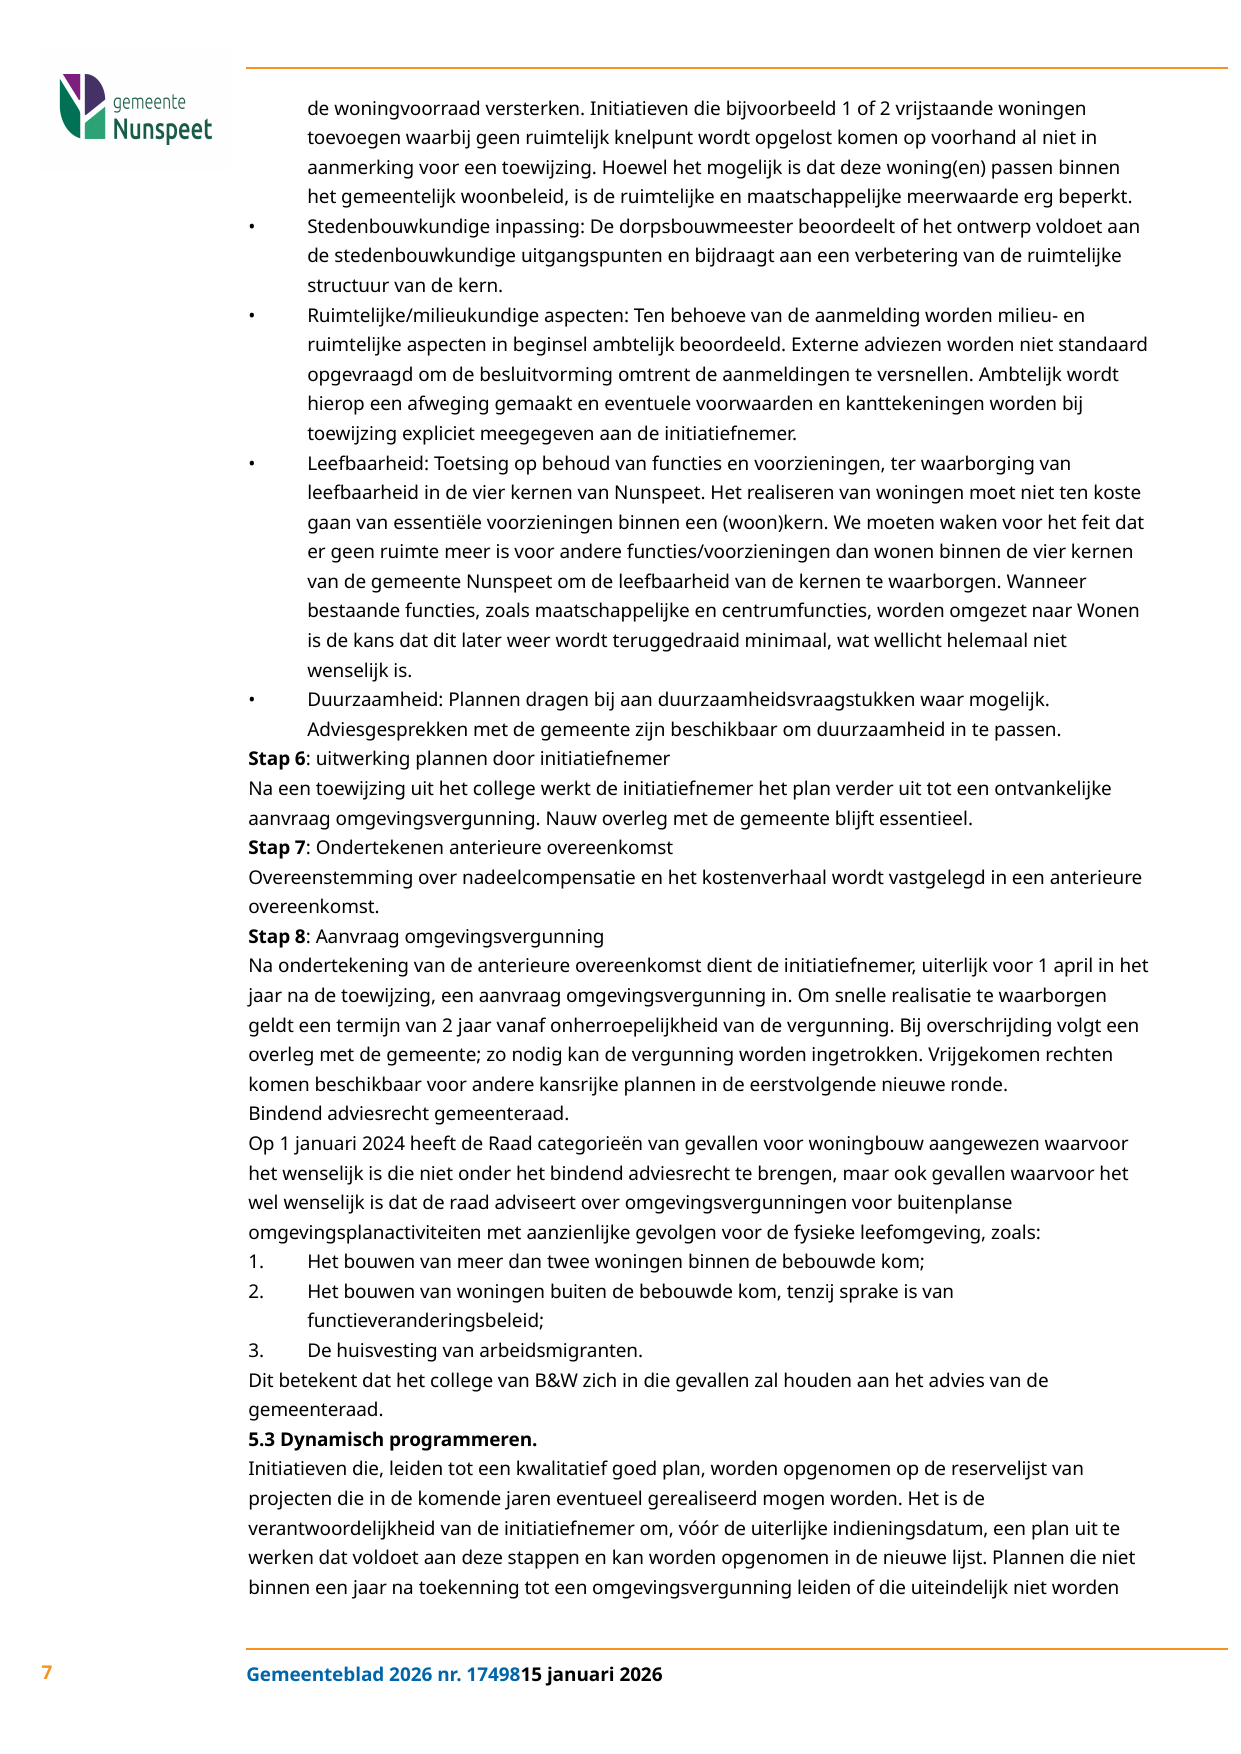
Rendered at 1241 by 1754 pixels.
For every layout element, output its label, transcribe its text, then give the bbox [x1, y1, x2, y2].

text Bindend adviesrecht gemeenteraad. [248, 1101, 1152, 1126]
text Dit betekent dat het college van B&W zich in die gevallen zal houden aan het advies van de gemeenteraad. [248, 1367, 1152, 1422]
text Op 1 januari 2024 heeft de Raad categorieën van gevallen voor woningbouw aangewezen waarvoor het wenselijk is die niet onder het bindend adviesrecht te brengen, maar ook gevallen waarvoor het wel wenselijk is dat de raad adviseert over omgevingsvergunningen voor buitenplanse omgevingsplanactiviteiten met aanzienlijke gevolgen voor de fysieke leefomgeving, zoals: [248, 1130, 1152, 1245]
list de woningvoorraad versterken. Initiatieven die bijvoorbeeld 1 of 2 vrijstaande woningen toevoegen waarbij geen ruimtelijk knelpunt wordt opgelost komen op voorhand al niet in aanmerking voor een toewijzing. Hoewel het mogelijk is dat deze woning(en) passen binnen het gemeentelijk woonbeleid, is de ruimtelijke en maatschappelijke meerwaarde erg beperkt. [248, 95, 1152, 209]
text Stap 7: Ondertekenen anterieure overeenkomst [248, 834, 1152, 860]
text Overeenstemming over nadeelcompensatie en het kostenverhaal wordt vastgelegd in een anterieure overeenkomst. [248, 864, 1152, 919]
text Stap 6: uitwerking plannen door initiatiefnemer [248, 746, 1152, 771]
text Initiatieven die, leiden tot een kwalitatief goed plan, worden opgenomen op de reservelijst van projecten die in de komende jaren eventueel gerealiseerd mogen worden. Het is de verantwoordelijkheid van de initiatiefnemer om, vóór de uiterlijke indieningsdatum, een plan uit te werken dat voldoet aan deze stappen en kan worden opgenomen in de nieuwe lijst. Plannen die niet binnen een jaar na toekenning tot een omgevingsvergunning leiden of die uiteindelijk niet worden [248, 1456, 1152, 1600]
list De huisvesting van arbeidsmigranten. [248, 1337, 1152, 1363]
text Stap 8: Aanvraag omgevingsvergunning [248, 923, 1152, 949]
list Leefbaarheid: Toetsing op behoud van functies en voorzieningen, ter waarborging van leefbaarheid in de vier kernen van Nunspeet. Het realiseren van woningen moet niet ten koste gaan van essentiële voorzieningen binnen een (woon)kern. We moeten waken voor het feit dat er geen ruimte meer is voor andere functies/voorzieningen dan wonen binnen de vier kernen van de gemeente Nunspeet om de leefbaarheid van de kernen te waarborgen. Wanneer bestaande functies, zoals maatschappelijke en centrumfuncties, worden omgezet naar Wonen is de kans dat dit later weer wordt teruggedraaid minimaal, wat wellicht helemaal niet wenselijk is. [248, 450, 1152, 683]
list Het bouwen van woningen buiten de bebouwde kom, tenzij sprake is van functieveranderingsbeleid; [248, 1278, 1152, 1333]
text Na ondertekening van de anterieure overeenkomst dient de initiatiefnemer, uiterlijk voor 1 april in het jaar na de toewijzing, een aanvraag omgevingsvergunning in. Om snelle realisatie te waarborgen geldt een termijn van 2 jaar vanaf onherroepelijkheid van de vergunning. Bij overschrijding volgt een overleg met de gemeente; zo nodig kan de vergunning worden ingetrokken. Vrijgekomen rechten komen beschikbaar voor andere kansrijke plannen in de eerstvolgende nieuwe ronde. [248, 953, 1152, 1097]
picture [41, 47, 231, 172]
list Stedenbouwkundige inpassing: De dorpsbouwmeester beoordeelt of het ontwerp voldoet aan de stedenbouwkundige uitgangspunten en bijdraagt aan een verbetering van de ruimtelijke structuur van de kern. [248, 213, 1152, 298]
list Duurzaamheid: Plannen dragen bij aan duurzaamheidsvraagstukken waar mogelijk. Adviesgesprekken met de gemeente zijn beschikbaar om duurzaamheid in te passen. [248, 686, 1152, 742]
text Na een toewijzing uit het college werkt de initiatiefnemer het plan verder uit tot een ontvankelijke aanvraag omgevingsvergunning. Nauw overleg met de gemeente blijft essentieel. [248, 775, 1152, 831]
text 5.3 Dynamisch programmeren. [248, 1426, 1152, 1452]
list Het bouwen van meer dan twee woningen binnen de bebouwde kom; [248, 1248, 1152, 1274]
list Ruimtelijke/milieukundige aspecten: Ten behoeve van de aanmelding worden milieu- en ruimtelijke aspecten in beginsel ambtelijk beoordeeld. Externe adviezen worden niet standaard opgevraagd om de besluitvorming omtrent de aanmeldingen te versnellen. Ambtelijk wordt hierop een afweging gemaakt en eventuele voorwaarden en kanttekeningen worden bij toewijzing expliciet meegegeven aan de initiatiefnemer. [248, 302, 1152, 446]
